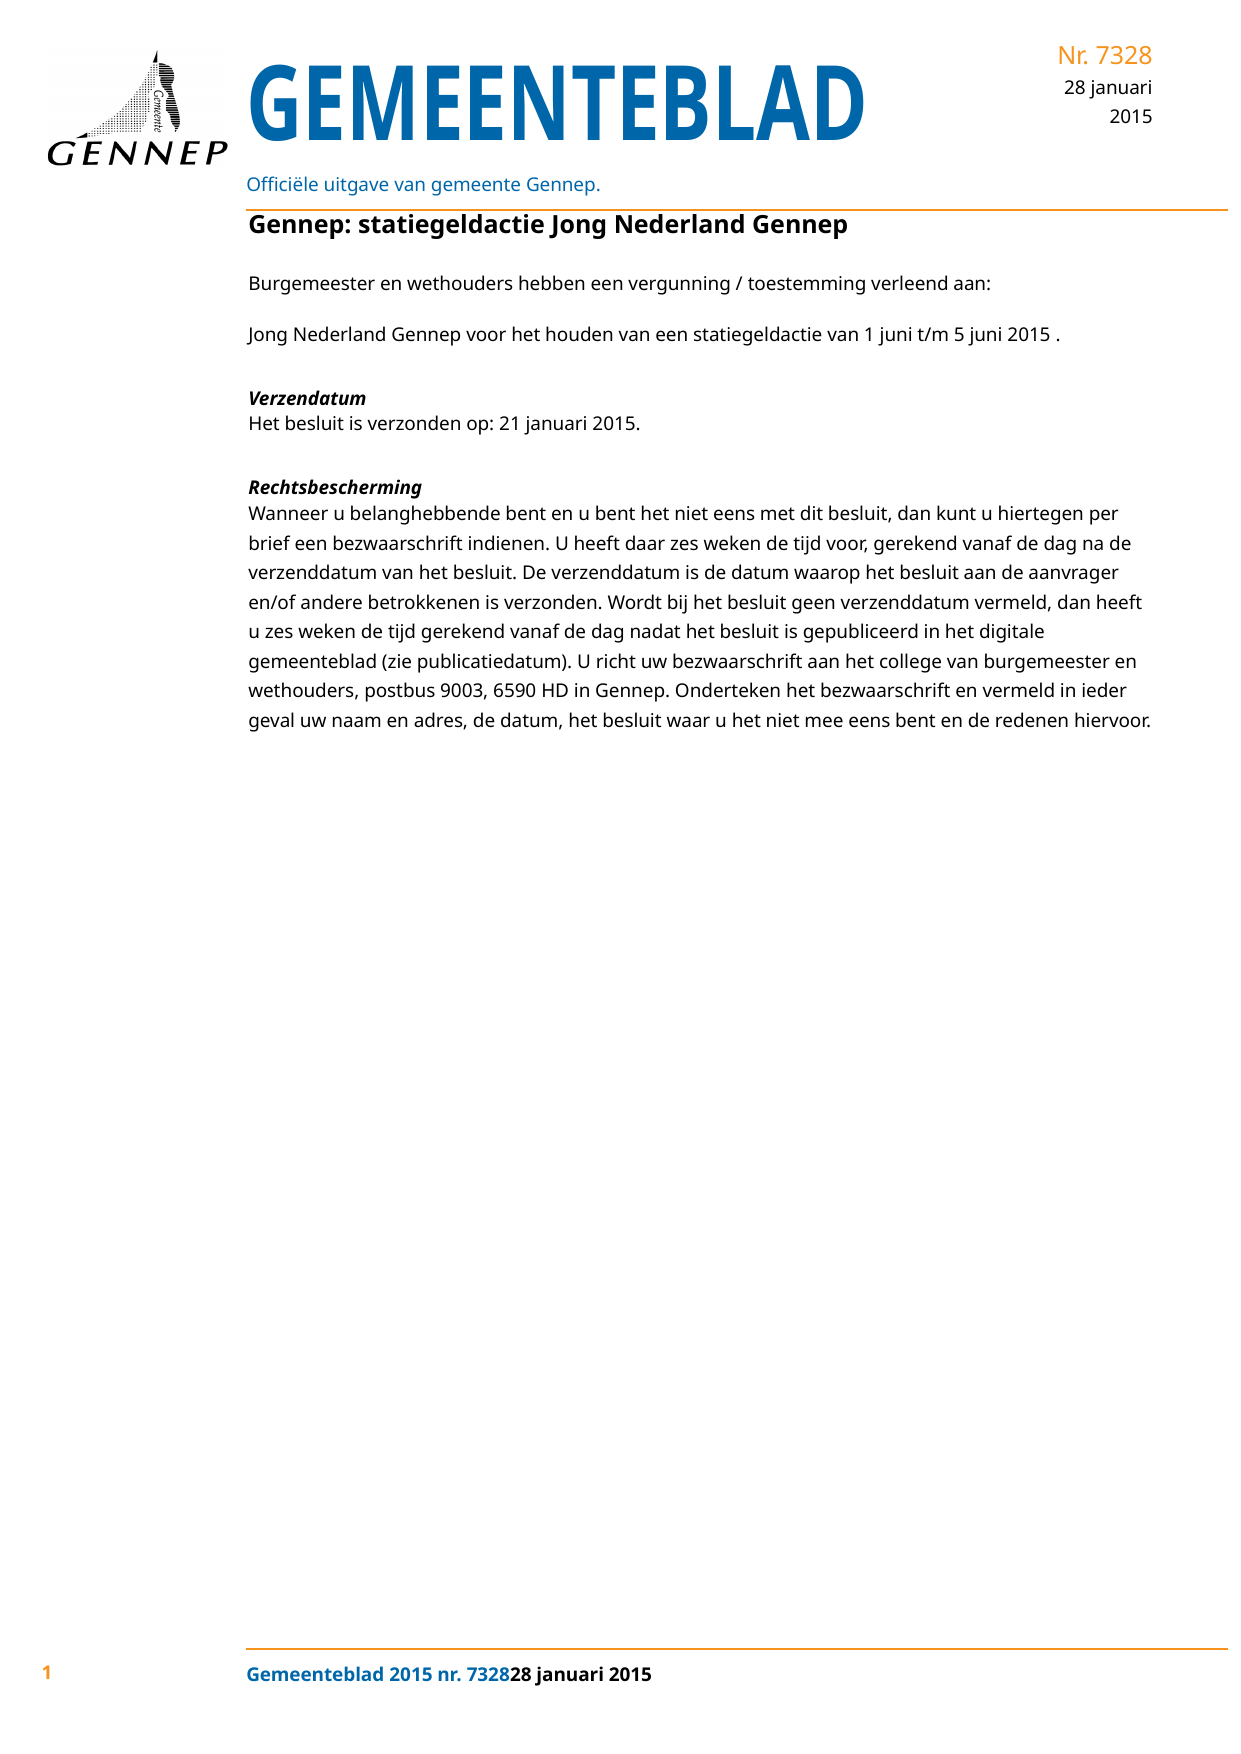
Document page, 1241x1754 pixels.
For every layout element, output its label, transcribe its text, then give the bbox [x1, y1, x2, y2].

text Jong Nederland Gennep voor het houden van een statiegeldactie van 1 juni t/m 5 juni 2015 . [248, 321, 1152, 346]
text Verzendatum [248, 385, 1152, 410]
text Burgemeester en wethouders hebben een vergunning / toestemming verleend aan: [248, 270, 1152, 296]
text Gennep: statiegeldactie Jong Nederland Gennep [248, 211, 1152, 241]
text Het besluit is verzonden op: 21 januari 2015. [248, 410, 1152, 436]
text Rechtsbescherming [248, 474, 1152, 500]
picture [41, 47, 231, 172]
text Wanneer u belanghebbende bent en u bent het niet eens met dit besluit, dan kunt u hiertegen per brief een bezwaarschrift indienen. U heeft daar zes weken de tijd voor, gerekend vanaf de dag na de verzenddatum van het besluit. De verzenddatum is de datum waarop het besluit aan de aanvrager en/of andere betrokkenen is verzonden. Wordt bij het besluit geen verzenddatum vermeld, dan heeft u zes weken de tijd gerekend vanaf de dag nadat het besluit is gepubliceerd in het digitale gemeenteblad (zie publicatiedatum). U richt uw bezwaarschrift aan het college van burgemeester en wethouders, postbus 9003, 6590 HD in Gennep. Onderteken het bezwaarschrift en vermeld in ieder geval uw naam en adres, de datum, het besluit waar u het niet mee eens bent en de redenen hiervoor. [248, 500, 1152, 733]
